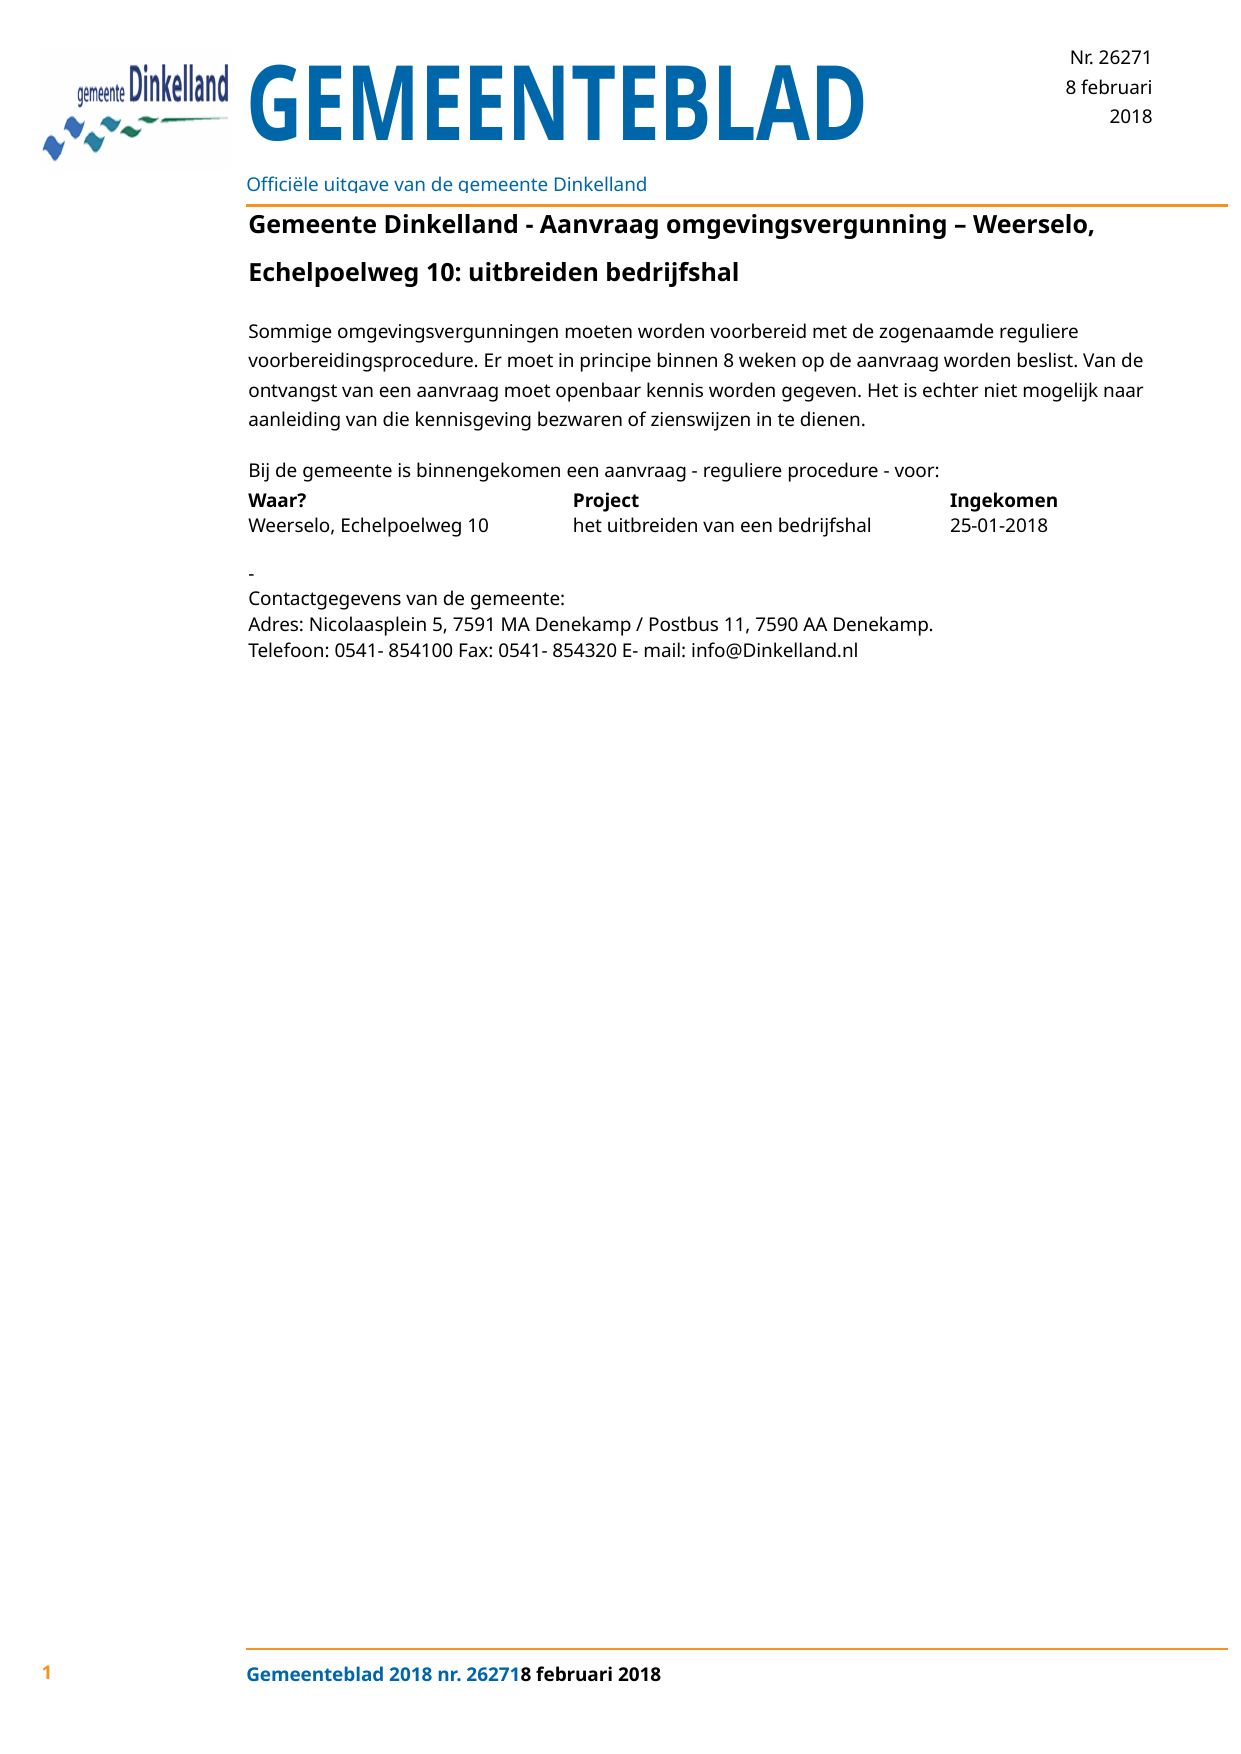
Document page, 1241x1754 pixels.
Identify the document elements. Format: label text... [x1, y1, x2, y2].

table_header Project [573, 487, 950, 512]
text Sommige omgevingsvergunningen moeten worden voorbereid met de zogenaamde reguliere voorbereidingsprocedure. Er moet in principe binnen 8 weken op de aanvraag worden beslist. Van de ontvangst van een aanvraag moet openbaar kennis worden gegeven. Het is echter niet mogelijk naar aanleiding van die kennisgeving bezwaren of zienswijzen in te dienen. [248, 318, 1152, 432]
table_cell 25-01-2018 [950, 513, 1152, 538]
text Bij de gemeente is binnengekomen een aanvraag - reguliere procedure - voor: [248, 457, 1152, 483]
table_cell Weerselo, Echelpoelweg 10 [248, 513, 573, 538]
text Contactgegevens van de gemeente: [248, 585, 1152, 611]
table_header Ingekomen [950, 487, 1152, 512]
picture [41, 47, 231, 172]
table_header Waar? [248, 487, 573, 512]
text Telefoon: 0541- 854100 Fax: 0541- 854320 E- mail: info@Dinkelland.nl [248, 637, 1152, 663]
text Adres: Nicolaasplein 5, 7591 MA Denekamp / Postbus 11, 7590 AA Denekamp. [248, 611, 1152, 637]
text Gemeente Dinkelland - Aanvraag omgevingsvergunning – Weerselo, Echelpoelweg 10: uitbreiden bedrijfshal [248, 207, 1152, 288]
table_cell het uitbreiden van een bedrijfshal [573, 513, 950, 538]
text - [248, 560, 1152, 585]
